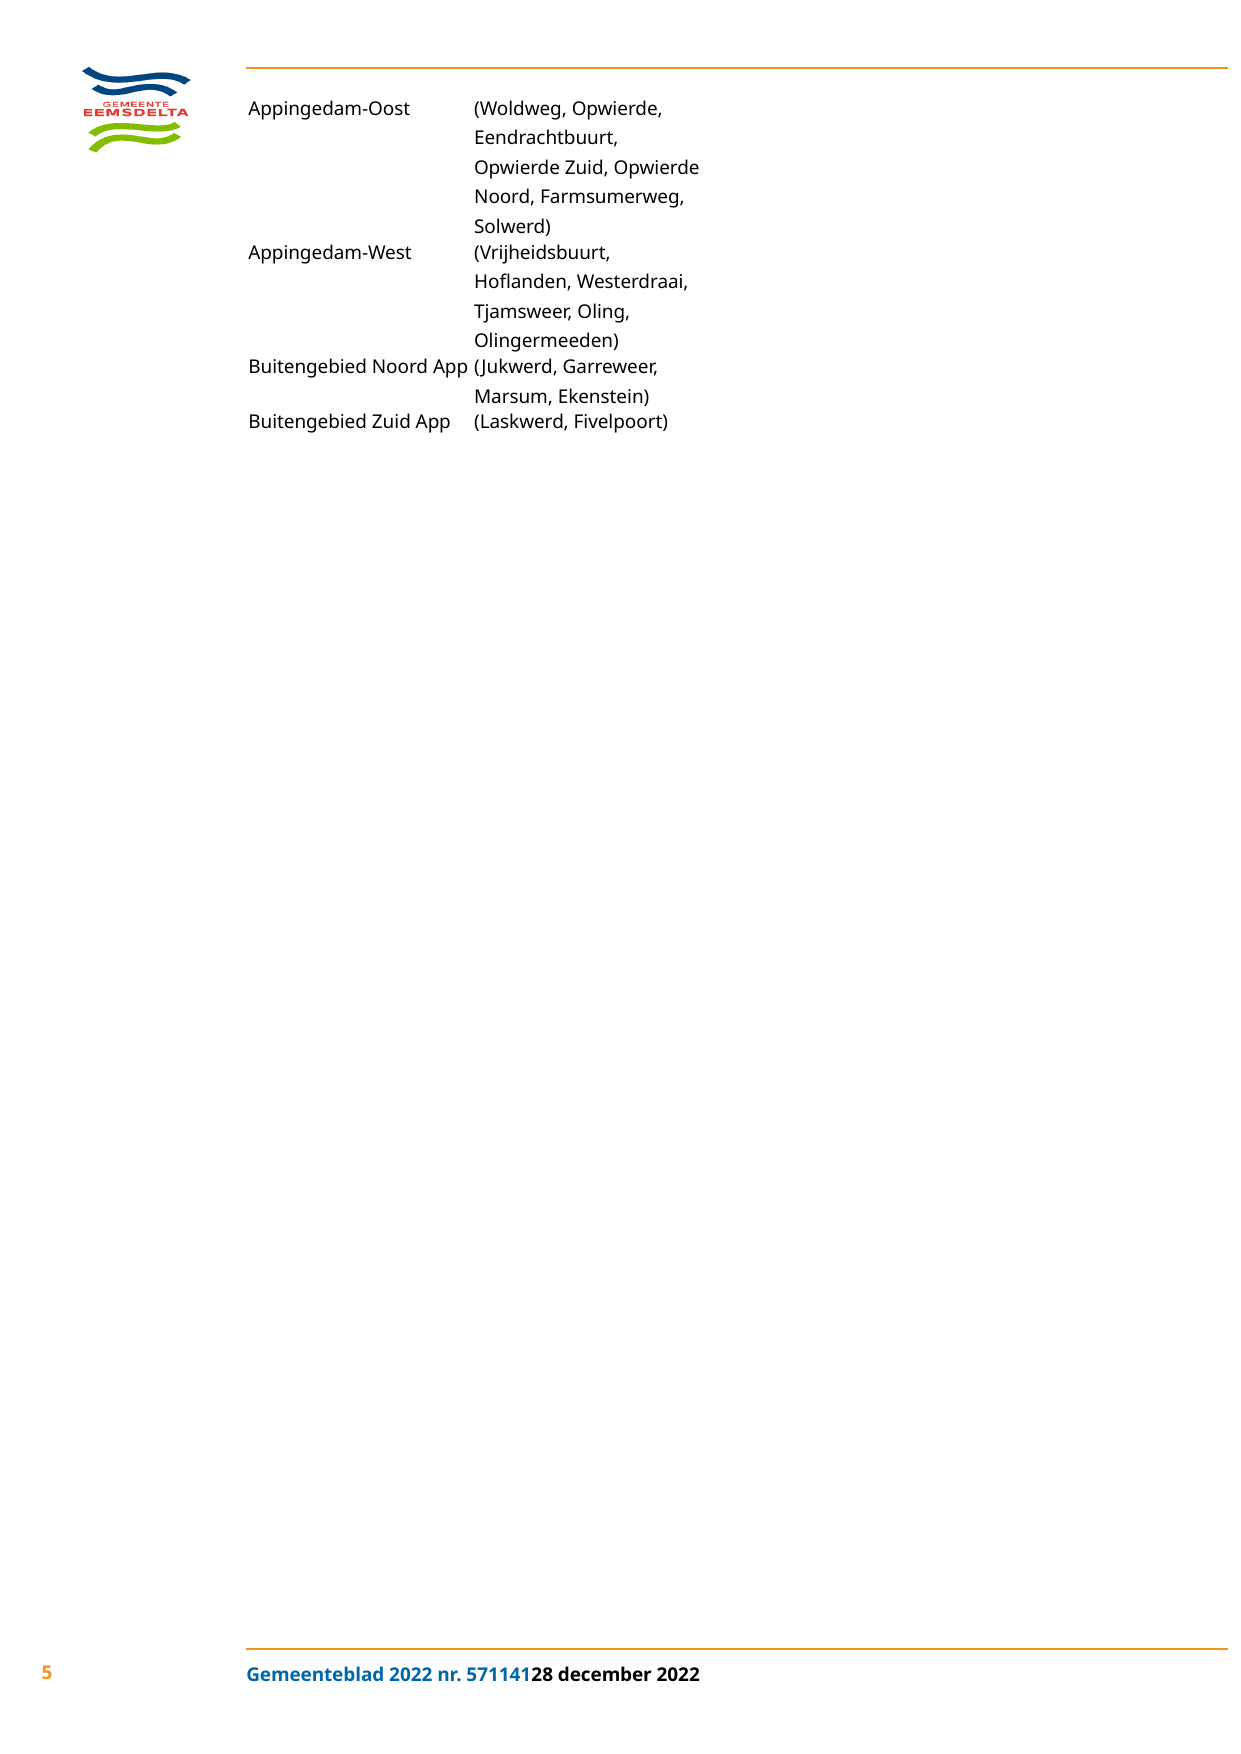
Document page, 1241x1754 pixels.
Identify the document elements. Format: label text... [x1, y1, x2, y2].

table_cell [926, 95, 1152, 239]
table_cell (Laskwerd, Fivelpoort) [474, 409, 700, 434]
table_cell Appingedam-Oost [248, 95, 474, 239]
table_cell Buitengebied Zuid App [248, 409, 474, 434]
table_cell Buitengebied Noord App [248, 353, 474, 409]
table_cell (Jukwerd, Garreweer, Marsum, Ekenstein) [474, 353, 700, 409]
table_cell [926, 409, 1152, 434]
table_cell [700, 95, 926, 239]
picture [41, 47, 231, 172]
table_cell [700, 239, 926, 353]
table_cell [926, 239, 1152, 353]
table_cell (Woldweg, Opwierde, Eendrachtbuurt, Opwierde Zuid, Opwierde Noord, Farmsumerweg, Solwerd) [474, 95, 700, 239]
table_cell [926, 353, 1152, 409]
table_cell (Vrijheidsbuurt, Hoflanden, Westerdraai, Tjamsweer, Oling, Olingermeeden) [474, 239, 700, 353]
table_cell [700, 409, 926, 434]
table_cell Appingedam-West [248, 239, 474, 353]
table_cell [700, 353, 926, 409]
